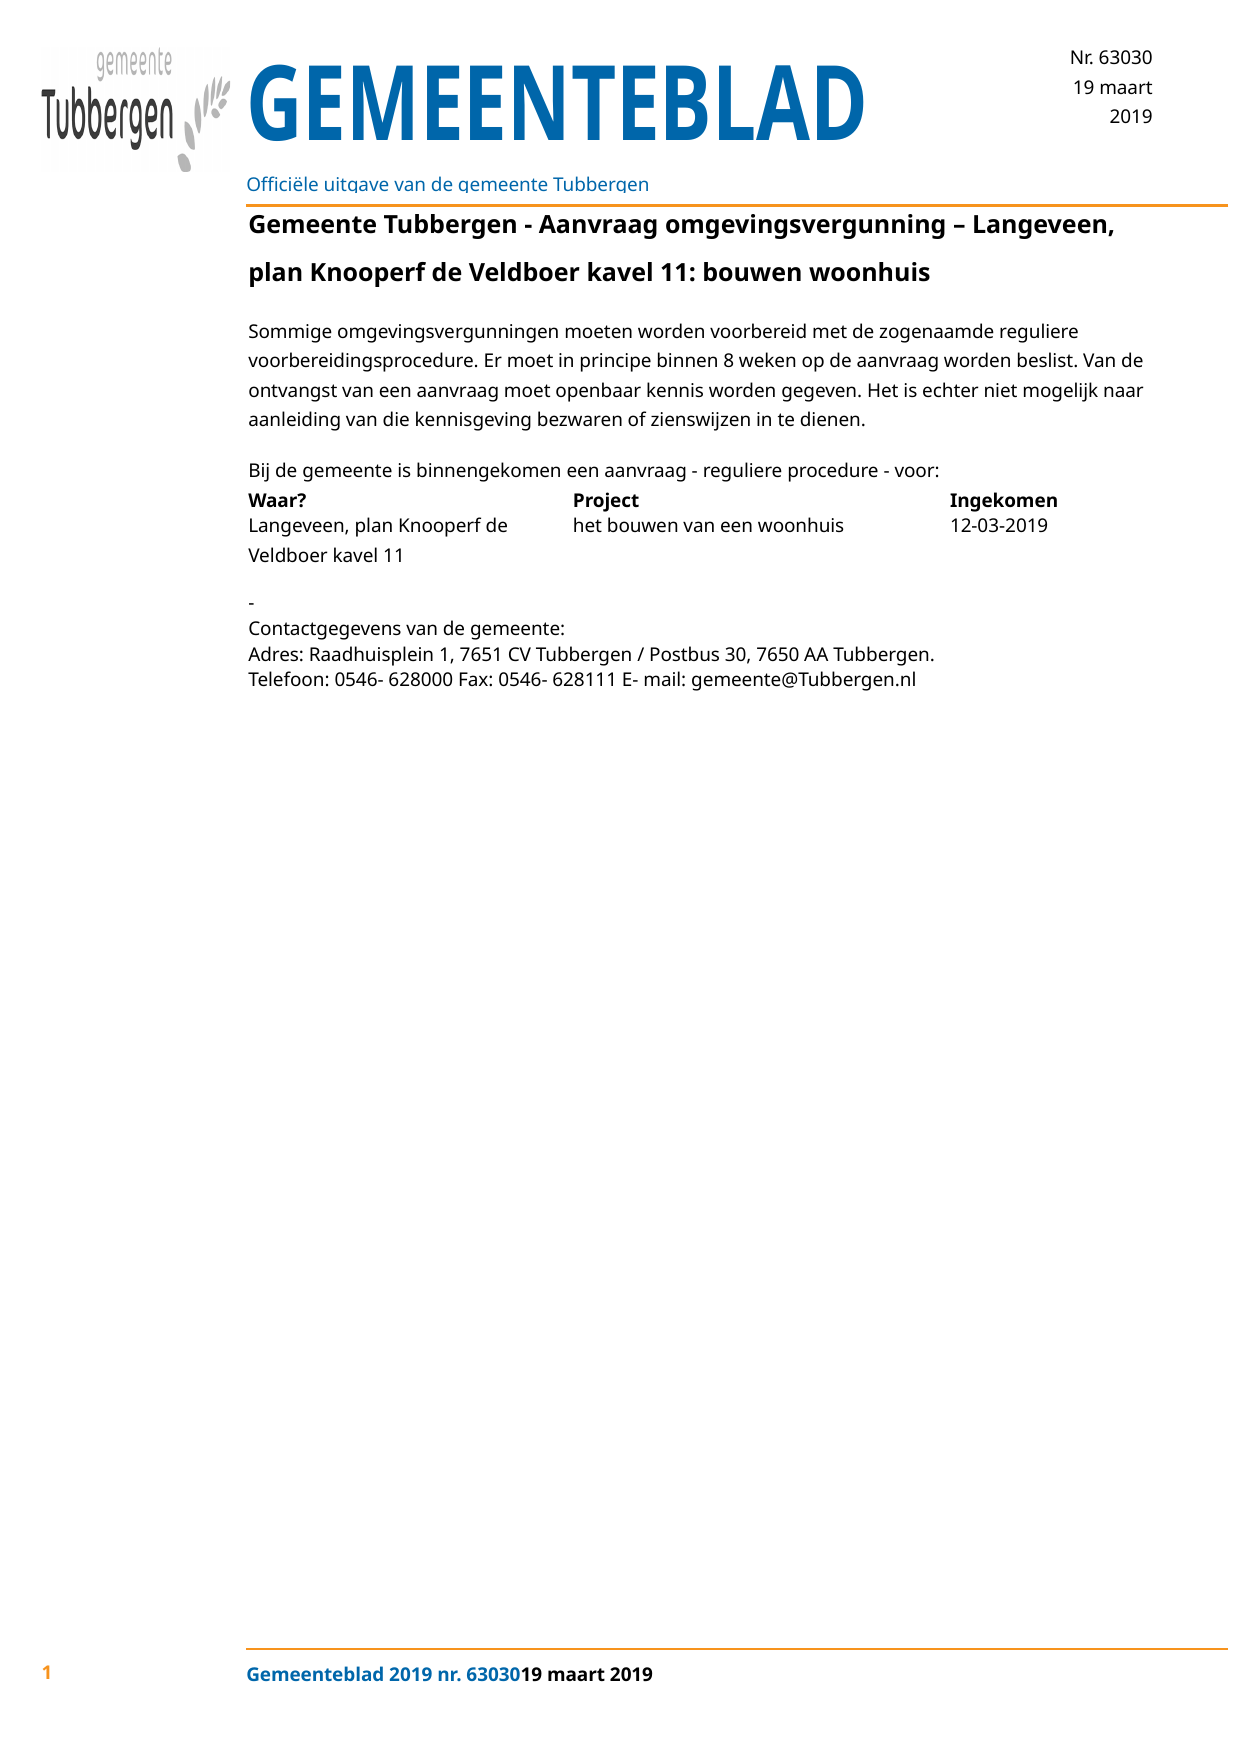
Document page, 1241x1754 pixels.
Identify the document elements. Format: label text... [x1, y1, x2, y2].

table_header Ingekomen [950, 487, 1152, 512]
text Sommige omgevingsvergunningen moeten worden voorbereid met de zogenaamde reguliere voorbereidingsprocedure. Er moet in principe binnen 8 weken op de aanvraag worden beslist. Van de ontvangst van een aanvraag moet openbaar kennis worden gegeven. Het is echter niet mogelijk naar aanleiding van die kennisgeving bezwaren of zienswijzen in te dienen. [248, 318, 1152, 432]
text Telefoon: 0546- 628000 Fax: 0546- 628111 E- mail: gemeente@Tubbergen.nl [248, 666, 1152, 692]
table_header Waar? [248, 487, 573, 512]
table_cell Langeveen, plan Knooperf de Veldboer kavel 11 [248, 513, 573, 568]
text Contactgegevens van de gemeente: [248, 615, 1152, 641]
table_cell 12-03-2019 [950, 513, 1152, 568]
picture [41, 47, 231, 172]
text Adres: Raadhuisplein 1, 7651 CV Tubbergen / Postbus 30, 7650 AA Tubbergen. [248, 641, 1152, 666]
text Gemeente Tubbergen - Aanvraag omgevingsvergunning – Langeveen, plan Knooperf de Veldboer kavel 11: bouwen woonhuis [248, 207, 1152, 288]
text Bij de gemeente is binnengekomen een aanvraag - reguliere procedure - voor: [248, 457, 1152, 483]
table_cell het bouwen van een woonhuis [573, 513, 950, 568]
table_header Project [573, 487, 950, 512]
text - [248, 589, 1152, 615]
